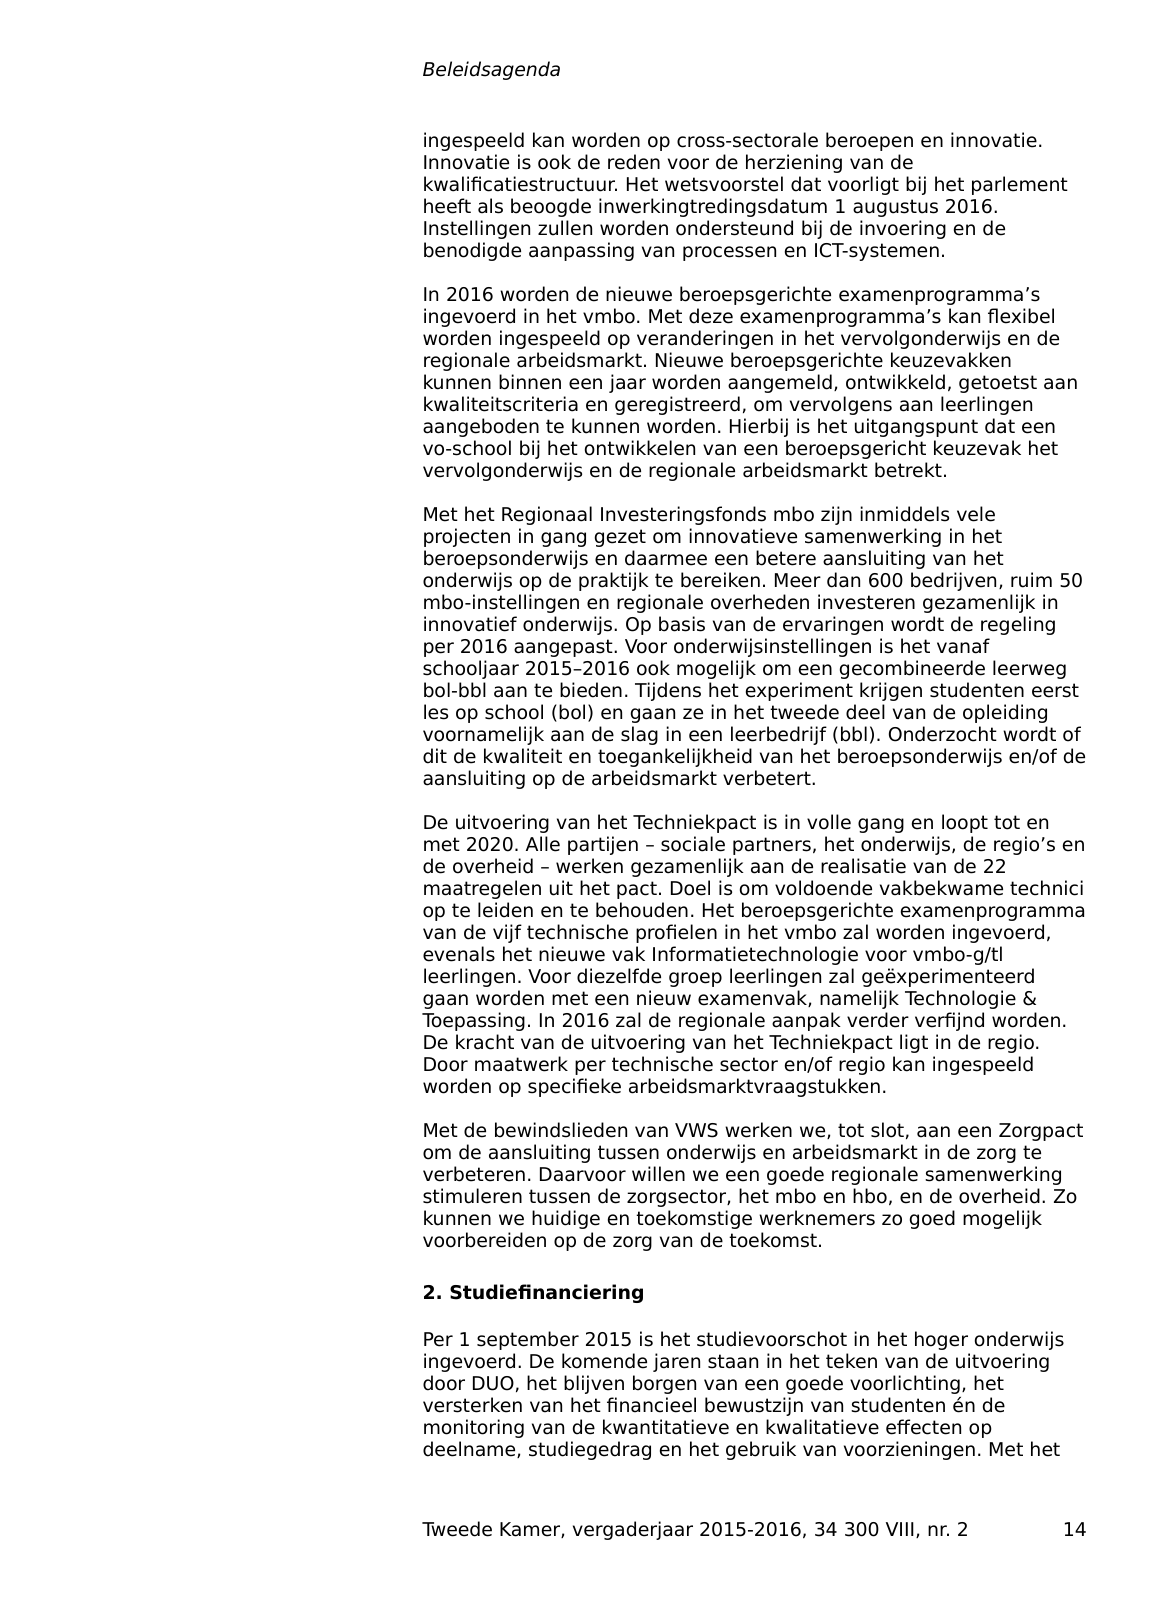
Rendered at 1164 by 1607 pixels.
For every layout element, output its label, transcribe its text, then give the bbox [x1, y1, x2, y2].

text ingespeeld kan worden op cross-sectorale beroepen en innovatie. Innovatie is ook de reden voor de herziening van de kwalificatiestructuur. Het wetsvoorstel dat voorligt bij het parlement heeft als beoogde inwerkingtredingsdatum 1 augustus 2016. Instellingen zullen worden ondersteund bij de invoering en de benodigde aanpassing van processen en ICT-systemen. [422, 130, 1087, 262]
text In 2016 worden de nieuwe beroepsgerichte examenprogramma’s ingevoerd in het vmbo. Met deze examenprogramma’s kan flexibel worden ingespeeld op veranderingen in het vervolgonderwijs en de regionale arbeidsmarkt. Nieuwe beroepsgerichte keuzevakken kunnen binnen een jaar worden aangemeld, ontwikkeld, getoetst aan kwaliteitscriteria en geregistreerd, om vervolgens aan leerlingen aangeboden te kunnen worden. Hierbij is het uitgangspunt dat een vo-school bij het ontwikkelen van een beroepsgericht keuzevak het vervolgonderwijs en de regionale arbeidsmarkt betrekt. [422, 284, 1087, 482]
text Met de bewindslieden van VWS werken we, tot slot, aan een Zorgpact om de aansluiting tussen onderwijs en arbeidsmarkt in de zorg te verbeteren. Daarvoor willen we een goede regionale samenwerking stimuleren tussen de zorgsector, het mbo en hbo, en de overheid. Zo kunnen we huidige en toekomstige werknemers zo goed mogelijk voorbereiden op de zorg van de toekomst. [422, 1120, 1087, 1252]
text Per 1 september 2015 is het studievoorschot in het hoger onderwijs ingevoerd. De komende jaren staan in het teken van de uitvoering door DUO, het blijven borgen van een goede voorlichting, het versterken van het financieel bewustzijn van studenten én de monitoring van de kwantitatieve en kwalitatieve effecten op deelname, studiegedrag en het gebruik van voorzieningen. Met het [422, 1329, 1087, 1461]
text Met het Regionaal Investeringsfonds mbo zijn inmiddels vele projecten in gang gezet om innovatieve samenwerking in het beroepsonderwijs en daarmee een betere aansluiting van het onderwijs op de praktijk te bereiken. Meer dan 600 bedrijven, ruim 50 mbo-instellingen en regionale overheden investeren gezamenlijk in innovatief onderwijs. Op basis van de ervaringen wordt de regeling per 2016 aangepast. Voor onderwijsinstellingen is het vanaf schooljaar 2015–2016 ook mogelijk om een gecombineerde leerweg bol-bbl aan te bieden. Tijdens het experiment krijgen studenten eerst les op school (bol) en gaan ze in het tweede deel van de opleiding voornamelijk aan de slag in een leerbedrijf (bbl). Onderzocht wordt of dit de kwaliteit en toegankelijkheid van het beroepsonderwijs en/of de aansluiting op de arbeidsmarkt verbetert. [422, 504, 1087, 790]
subtitle 2. Studiefinanciering [422, 1282, 1087, 1304]
text De uitvoering van het Techniekpact is in volle gang en loopt tot en met 2020. Alle partijen – sociale partners, het onderwijs, de regio’s en de overheid – werken gezamenlijk aan de realisatie van de 22 maatregelen uit het pact. Doel is om voldoende vakbekwame technici op te leiden en te behouden. Het beroepsgerichte examenprogramma van de vijf technische profielen in het vmbo zal worden ingevoerd, evenals het nieuwe vak Informatietechnologie voor vmbo-g/tl leerlingen. Voor diezelfde groep leerlingen zal geëxperimenteerd gaan worden met een nieuw examenvak, namelijk Technologie & Toepassing. In 2016 zal de regionale aanpak verder verfijnd worden. De kracht van de uitvoering van het Techniekpact ligt in de regio. Door maatwerk per technische sector en/of regio kan ingespeeld worden op specifieke arbeidsmarktvraagstukken. [422, 812, 1087, 1098]
